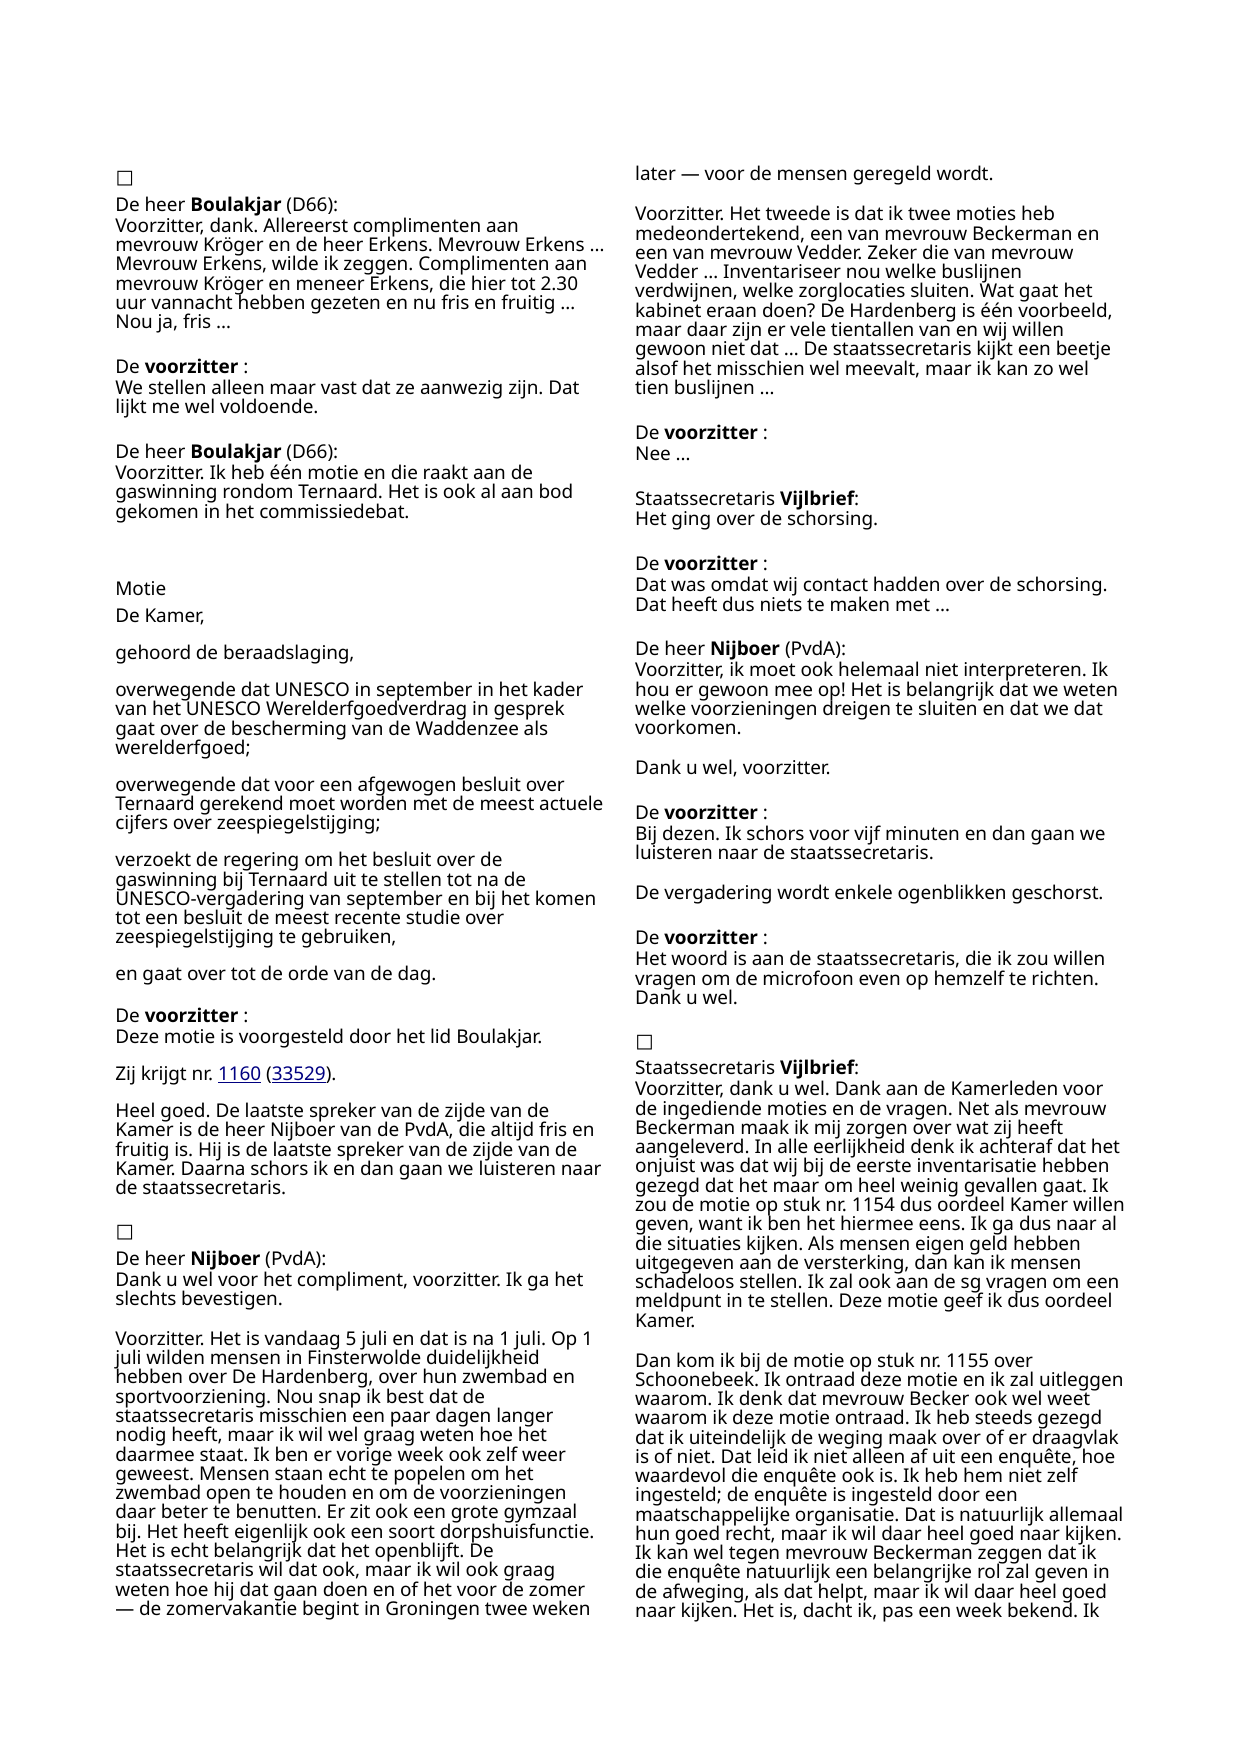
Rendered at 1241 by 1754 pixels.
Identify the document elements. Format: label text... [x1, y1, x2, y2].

text later — voor de mensen geregeld wordt. [635, 165, 1125, 184]
text Het ging over de schorsing. [635, 510, 1125, 530]
text overwegende dat UNESCO in september in het kader van het UNESCO Werelderfgoedverdrag in gesprek gaat over de bescherming van de Waddenzee als werelderfgoed; [115, 681, 605, 758]
text De voorzitter : [635, 419, 1125, 444]
text verzoekt de regering om het besluit over de gaswinning bij Ternaard uit te stellen tot na de UNESCO-vergadering van september en bij het komen tot een besluit de meest recente studie over zeespiegelstijging te gebruiken, [115, 851, 605, 948]
text ⬜ [115, 1219, 605, 1245]
text Voorzitter. Ik heb één motie en die raakt aan de gaswinning rondom Ternaard. Het is ook al aan bod gekomen in het commissiedebat. [115, 464, 605, 522]
text Dan kom ik bij de motie op stuk nr. 1155 over Schoonebeek. Ik ontraad deze motie en ik zal uitleggen waarom. Ik denk dat mevrouw Becker ook wel weet waarom ik deze motie ontraad. Ik heb steeds gezegd dat ik uiteindelijk de weging maak over of er draagvlak is of niet. Dat leid ik niet alleen af uit een enquête, hoe waardevol die enquête ook is. Ik heb hem niet zelf ingesteld; de enquête is ingesteld door een maatschappelijke organisatie. Dat is natuurlijk allemaal hun goed recht, maar ik wil daar heel goed naar kijken. Ik kan wel tegen mevrouw Beckerman zeggen dat ik die enquête natuurlijk een belangrijke rol zal geven in de afweging, als dat helpt, maar ik wil daar heel goed naar kijken. Het is, dacht ik, pas een week bekend. Ik [635, 1352, 1125, 1621]
text De Kamer, [115, 607, 605, 626]
text De heer Boulakjar (D66): [115, 438, 605, 464]
text Motie [115, 575, 605, 601]
text ⬜ [115, 165, 605, 191]
text De voorzitter : [115, 1002, 605, 1028]
text De heer Nijboer (PvdA): [115, 1245, 605, 1271]
text De voorzitter : [115, 353, 605, 379]
text Voorzitter, ik moet ook helemaal niet interpreteren. Ik hou er gewoon mee op! Het is belangrijk dat we weten welke voorzieningen dreigen te sluiten en dat we dat voorkomen. [635, 661, 1125, 738]
text Voorzitter, dank. Allereerst complimenten aan mevrouw Kröger en de heer Erkens. Mevrouw Erkens … Mevrouw Erkens, wilde ik zeggen. Complimenten aan mevrouw Kröger en meneer Erkens, die hier tot 2.30 uur vannacht hebben gezeten en nu fris en fruitig … Nou ja, fris … [115, 217, 605, 332]
text Deze motie is voorgesteld door het lid Boulakjar. [115, 1028, 605, 1047]
text Heel goed. De laatste spreker van de zijde van de Kamer is de heer Nijboer van de PvdA, die altijd fris en fruitig is. Hij is de laatste spreker van de zijde van de Kamer. Daarna schors ik en dan gaan we luisteren naar de staatssecretaris. [115, 1102, 605, 1198]
text We stellen alleen maar vast dat ze aanwezig zijn. Dat lijkt me wel voldoende. [115, 379, 605, 417]
text De voorzitter : [635, 551, 1125, 576]
text Nee … [635, 444, 1125, 464]
text Bij dezen. Ik schors voor vijf minuten en dan gaan we luisteren naar de staatssecretaris. [635, 825, 1125, 863]
text De voorzitter : [635, 924, 1125, 950]
text Dank u wel voor het compliment, voorzitter. Ik ga het slechts bevestigen. [115, 1271, 605, 1309]
text Dank u wel, voorzitter. [635, 759, 1125, 778]
text Zij krijgt nr. 1160 (33529). [115, 1065, 605, 1084]
text en gaat over tot de orde van de dag. [115, 965, 605, 984]
text De heer Nijboer (PvdA): [635, 636, 1125, 661]
text Staatssecretaris Vijlbrief: [635, 485, 1125, 510]
text De vergadering wordt enkele ogenblikken geschorst. [635, 884, 1125, 904]
text Voorzitter. Het tweede is dat ik twee moties heb medeondertekend, een van mevrouw Beckerman en een van mevrouw Vedder. Zeker die van mevrouw Vedder … Inventariseer nou welke buslijnen verdwijnen, welke zorglocaties sluiten. Wat gaat het kabinet eraan doen? De Hardenberg is één voorbeeld, maar daar zijn er vele tientallen van en wij willen gewoon niet dat … De staatssecretaris kijkt een beetje alsof het misschien wel meevalt, maar ik kan zo wel tien buslijnen … [635, 205, 1125, 398]
text De heer Boulakjar (D66): [115, 191, 605, 217]
text Het woord is aan de staatssecretaris, die ik zou willen vragen om de microfoon even op hemzelf te richten. Dank u wel. [635, 950, 1125, 1008]
text Voorzitter. Het is vandaag 5 juli en dat is na 1 juli. Op 1 juli wilden mensen in Finsterwolde duidelijkheid hebben over De Hardenberg, over hun zwembad en sportvoorziening. Nou snap ik best dat de staatssecretaris misschien een paar dagen langer nodig heeft, maar ik wil wel graag weten hoe het daarmee staat. Ik ben er vorige week ook zelf weer geweest. Mensen staan echt te popelen om het zwembad open te houden en om de voorzieningen daar beter te benutten. Er zit ook een grote gymzaal bij. Het heeft eigenlijk ook een soort dorpshuisfunctie. Het is echt belangrijk dat het openblijft. De staatssecretaris wil dat ook, maar ik wil ook graag weten hoe hij dat gaan doen en of het voor de zomer — de zomervakantie begint in Groningen twee weken [115, 1330, 605, 1619]
text De voorzitter : [635, 799, 1125, 825]
text gehoord de beraadslaging, [115, 644, 605, 663]
text ⬜ [635, 1029, 1125, 1054]
text Dat was omdat wij contact hadden over de schorsing. Dat heeft dus niets te maken met … [635, 576, 1125, 615]
text Voorzitter, dank u wel. Dank aan de Kamerleden voor de ingediende moties en de vragen. Net als mevrouw Beckerman maak ik mij zorgen over wat zij heeft aangeleverd. In alle eerlijkheid denk ik achteraf dat het onjuist was dat wij bij de eerste inventarisatie hebben gezegd dat het maar om heel weinig gevallen gaat. Ik zou de motie op stuk nr. 1154 dus oordeel Kamer willen geven, want ik ben het hiermee eens. Ik ga dus naar al die situaties kijken. Als mensen eigen geld hebben uitgegeven aan de versterking, dan kan ik mensen schadeloos stellen. Ik zal ook aan de sg vragen om een meldpunt in te stellen. Deze motie geef ik dus oordeel Kamer. [635, 1080, 1125, 1331]
text Staatssecretaris Vijlbrief: [635, 1054, 1125, 1080]
text overwegende dat voor een afgewogen besluit over Ternaard gerekend moet worden met de meest actuele cijfers over zeespiegelstijging; [115, 776, 605, 833]
